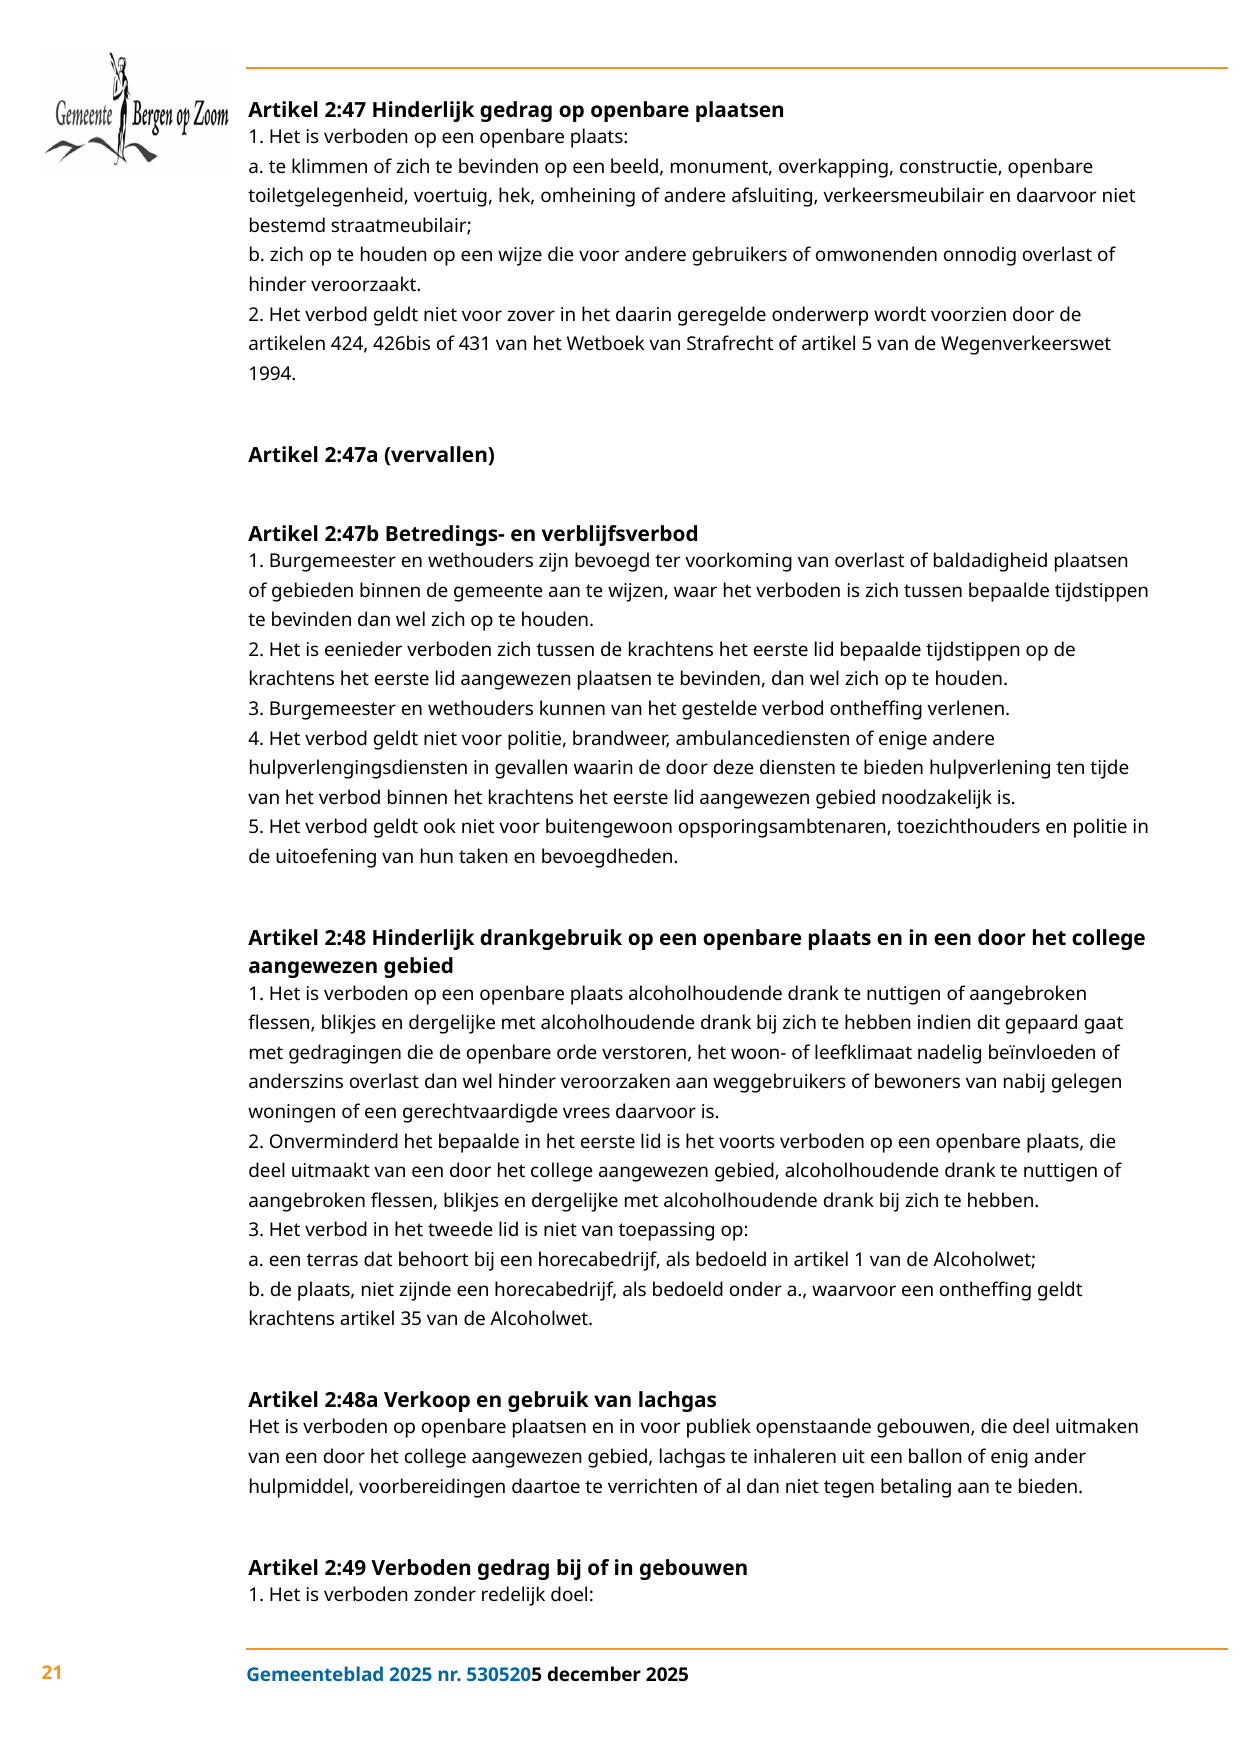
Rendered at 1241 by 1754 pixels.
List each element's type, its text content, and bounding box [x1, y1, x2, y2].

text 2. Het is eenieder verboden zich tussen de krachtens het eerste lid bepaalde tijdstippen op de krachtens het eerste lid aangewezen plaatsen te bevinden, dan wel zich op te houden. [248, 636, 1152, 691]
text 3. Het verbod in het tweede lid is niet van toepassing op: [248, 1217, 1152, 1242]
text 2. Het verbod geldt niet voor zover in het daarin geregelde onderwerp wordt voorzien door de artikelen 424, 426bis of 431 van het Wetboek van Strafrecht of artikel 5 van de Wegenverkeerswet 1994. [248, 301, 1152, 386]
text a. te klimmen of zich te bevinden op een beeld, monument, overkapping, constructie, openbare toiletgelegenheid, voertuig, hek, omheining of andere afsluiting, verkeersmeubilair en daarvoor niet bestemd straatmeubilair; [248, 153, 1152, 238]
text Artikel 2:47 Hinderlijk gedrag op openbare plaatsen [248, 95, 1152, 123]
text 1. Burgemeester en wethouders zijn bevoegd ter voorkoming van overlast of baldadigheid plaatsen of gebieden binnen de gemeente aan te wijzen, waar het verboden is zich tussen bepaalde tijdstippen te bevinden dan wel zich op te houden. [248, 547, 1152, 632]
text Artikel 2:49 Verboden gedrag bij of in gebouwen [248, 1553, 1152, 1581]
text Artikel 2:48a Verkoop en gebruik van lachgas [248, 1385, 1152, 1414]
text 1. Het is verboden op een openbare plaats: [248, 123, 1152, 149]
text 1. Het is verboden op een openbare plaats alcoholhoudende drank te nuttigen of aangebroken flessen, blikjes en dergelijke met alcoholhoudende drank bij zich te hebben indien dit gepaard gaat met gedragingen die de openbare orde verstoren, het woon- of leefklimaat nadelig beïnvloeden of anderszins overlast dan wel hinder veroorzaken aan weggebruikers of bewoners van nabij gelegen woningen of een gerechtvaardigde vrees daarvoor is. [248, 980, 1152, 1124]
text Het is verboden op openbare plaatsen en in voor publiek openstaande gebouwen, die deel uitmaken van een door het college aangewezen gebied, lachgas te inhaleren uit een ballon of enig ander hulpmiddel, voorbereidingen daartoe te verrichten of al dan niet tegen betaling aan te bieden. [248, 1414, 1152, 1499]
text Artikel 2:47a (vervallen) [248, 440, 1152, 468]
text b. de plaats, niet zijnde een horecabedrijf, als bedoeld onder a., waarvoor een ontheffing geldt krachtens artikel 35 van de Alcoholwet. [248, 1276, 1152, 1331]
picture [41, 47, 231, 172]
text 2. Onverminderd het bepaalde in het eerste lid is het voorts verboden op een openbare plaats, die deel uitmaakt van een door het college aangewezen gebied, alcoholhoudende drank te nuttigen of aangebroken flessen, blikjes en dergelijke met alcoholhoudende drank bij zich te hebben. [248, 1128, 1152, 1213]
text b. zich op te houden op een wijze die voor andere gebruikers of omwonenden onnodig overlast of hinder veroorzaakt. [248, 242, 1152, 297]
text 1. Het is verboden zonder redelijk doel: [248, 1581, 1152, 1607]
text 3. Burgemeester en wethouders kunnen van het gestelde verbod ontheffing verlenen. [248, 695, 1152, 721]
text a. een terras dat behoort bij een horecabedrijf, als bedoeld in artikel 1 van de Alcoholwet; [248, 1246, 1152, 1272]
text Artikel 2:48 Hinderlijk drankgebruik op een openbare plaats en in een door het college aangewezen gebied [248, 923, 1152, 980]
text 5. Het verbod geldt ook niet voor buitengewoon opsporingsambtenaren, toezichthouders en politie in de uitoefening van hun taken en bevoegdheden. [248, 813, 1152, 869]
text 4. Het verbod geldt niet voor politie, brandweer, ambulancediensten of enige andere hulpverlengingsdiensten in gevallen waarin de door deze diensten te bieden hulpverlening ten tijde van het verbod binnen het krachtens het eerste lid aangewezen gebied noodzakelijk is. [248, 725, 1152, 809]
text Artikel 2:47b Betredings- en verblijfsverbod [248, 519, 1152, 547]
